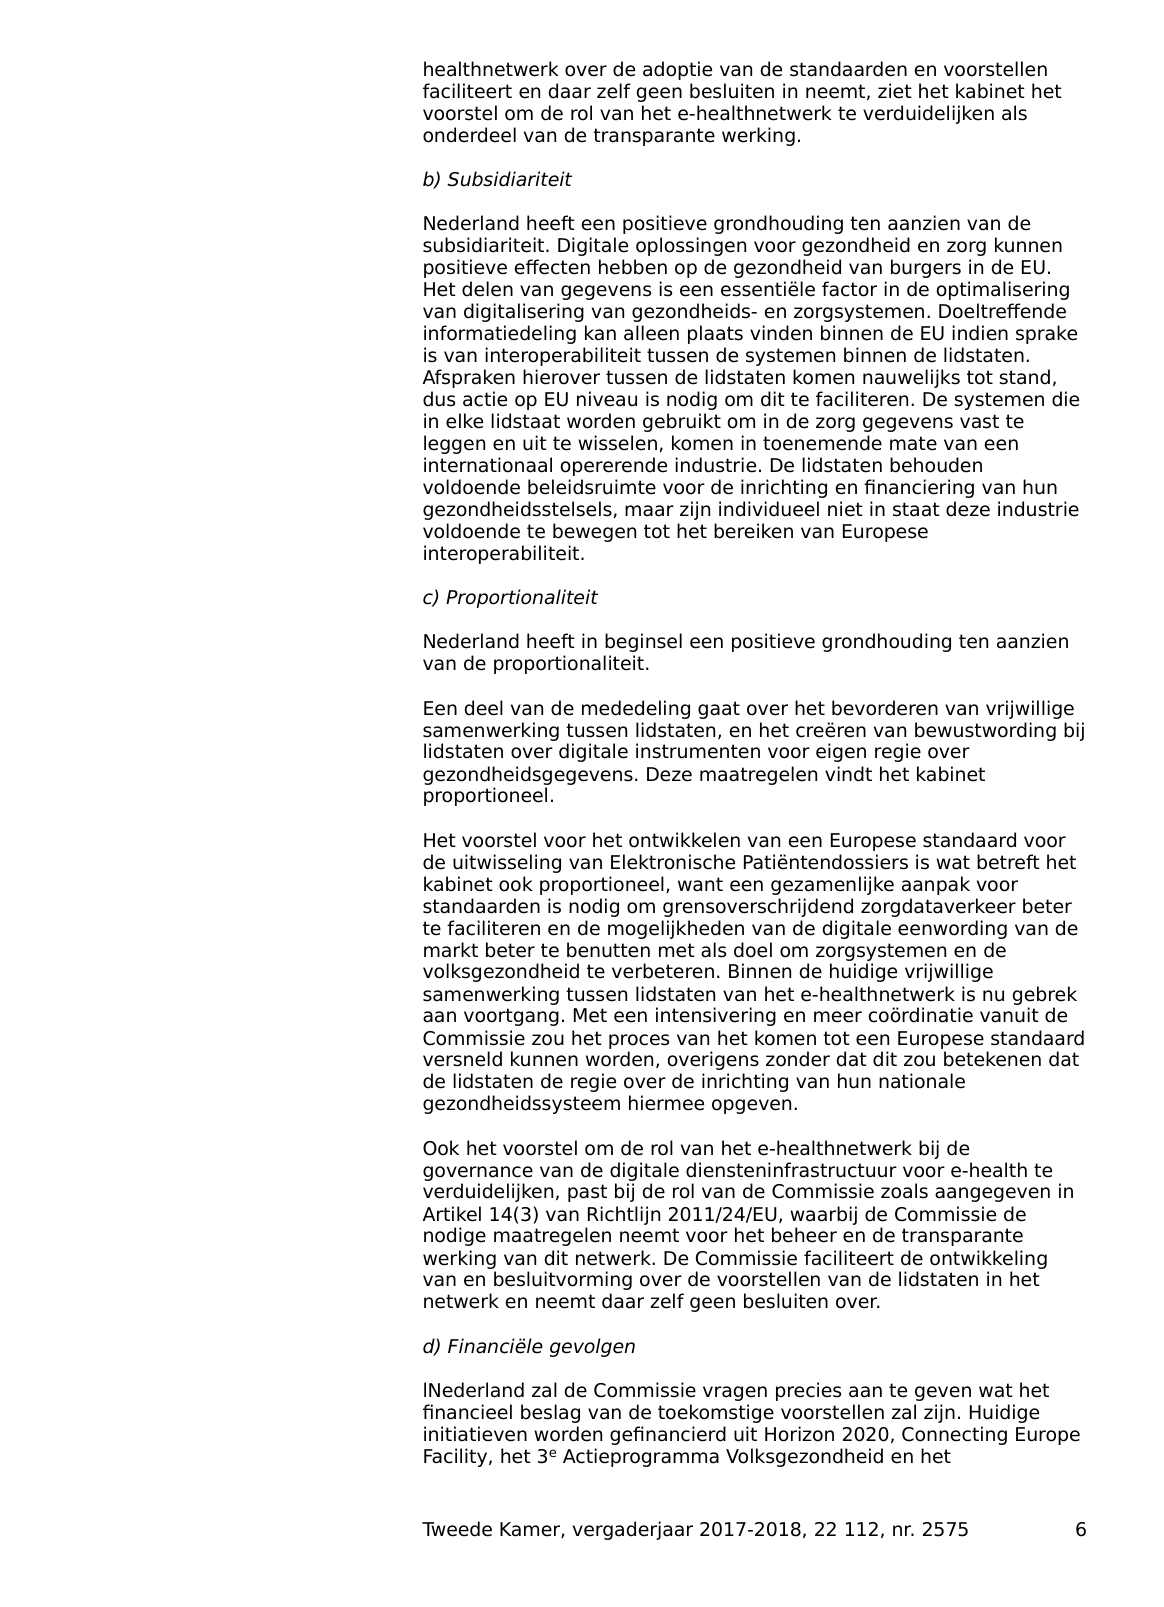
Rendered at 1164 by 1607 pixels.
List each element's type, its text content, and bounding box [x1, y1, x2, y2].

text healthnetwerk over de adoptie van de standaarden en voorstellen faciliteert en daar zelf geen besluiten in neemt, ziet het kabinet het voorstel om de rol van het e-healthnetwerk te verduidelijken als onderdeel van de transparante werking. [422, 59, 1087, 147]
text Nederland heeft een positieve grondhouding ten aanzien van de subsidiariteit. Digitale oplossingen voor gezondheid en zorg kunnen positieve effecten hebben op de gezondheid van burgers in de EU. Het delen van gegevens is een essentiële factor in de optimalisering van digitalisering van gezondheids- en zorgsystemen. Doeltreffende informatiedeling kan alleen plaats vinden binnen de EU indien sprake is van interoperabiliteit tussen de systemen binnen de lidstaten. Afspraken hierover tussen de lidstaten komen nauwelijks tot stand, dus actie op EU niveau is nodig om dit te faciliteren. De systemen die in elke lidstaat worden gebruikt om in de zorg gegevens vast te leggen en uit te wisselen, komen in toenemende mate van een internationaal opererende industrie. De lidstaten behouden voldoende beleidsruimte voor de inrichting en financiering van hun gezondheidsstelsels, maar zijn individueel niet in staat deze industrie voldoende te bewegen tot het bereiken van Europese interoperabiliteit. [422, 213, 1087, 565]
text lNederland zal de Commissie vragen precies aan te geven wat het financieel beslag van de toekomstige voorstellen zal zijn. Huidige initiatieven worden gefinancierd uit Horizon 2020, Connecting Europe Facility, het 3e Actieprogramma Volksgezondheid en het [422, 1380, 1087, 1468]
subtitle c) Proportionaliteit [422, 587, 1087, 609]
text Ook het voorstel om de rol van het e-healthnetwerk bij de governance van de digitale diensteninfrastructuur voor e-health te verduidelijken, past bij de rol van de Commissie zoals aangegeven in Artikel 14(3) van Richtlijn 2011/24/EU, waarbij de Commissie de nodige maatregelen neemt voor het beheer en de transparante werking van dit netwerk. De Commissie faciliteert de ontwikkeling van en besluitvorming over de voorstellen van de lidstaten in het netwerk en neemt daar zelf geen besluiten over. [422, 1137, 1087, 1313]
subtitle b) Subsidiariteit [422, 169, 1087, 191]
text Nederland heeft in beginsel een positieve grondhouding ten aanzien van de proportionaliteit. [422, 631, 1087, 675]
text Een deel van de mededeling gaat over het bevorderen van vrijwillige samenwerking tussen lidstaten, en het creëren van bewustwording bij lidstaten over digitale instrumenten voor eigen regie over gezondheidsgegevens. Deze maatregelen vindt het kabinet proportioneel. [422, 697, 1087, 807]
subtitle d) Financiële gevolgen [422, 1336, 1087, 1357]
text Het voorstel voor het ontwikkelen van een Europese standaard voor de uitwisseling van Elektronische Patiëntendossiers is wat betreft het kabinet ook proportioneel, want een gezamenlijke aanpak voor standaarden is nodig om grensoverschrijdend zorgdataverkeer beter te faciliteren en de mogelijkheden van de digitale eenwording van de markt beter te benutten met als doel om zorgsystemen en de volksgezondheid te verbeteren. Binnen de huidige vrijwillige samenwerking tussen lidstaten van het e-healthnetwerk is nu gebrek aan voortgang. Met een intensivering en meer coördinatie vanuit de Commissie zou het proces van het komen tot een Europese standaard versneld kunnen worden, overigens zonder dat dit zou betekenen dat de lidstaten de regie over de inrichting van hun nationale gezondheidssysteem hiermee opgeven. [422, 829, 1087, 1115]
